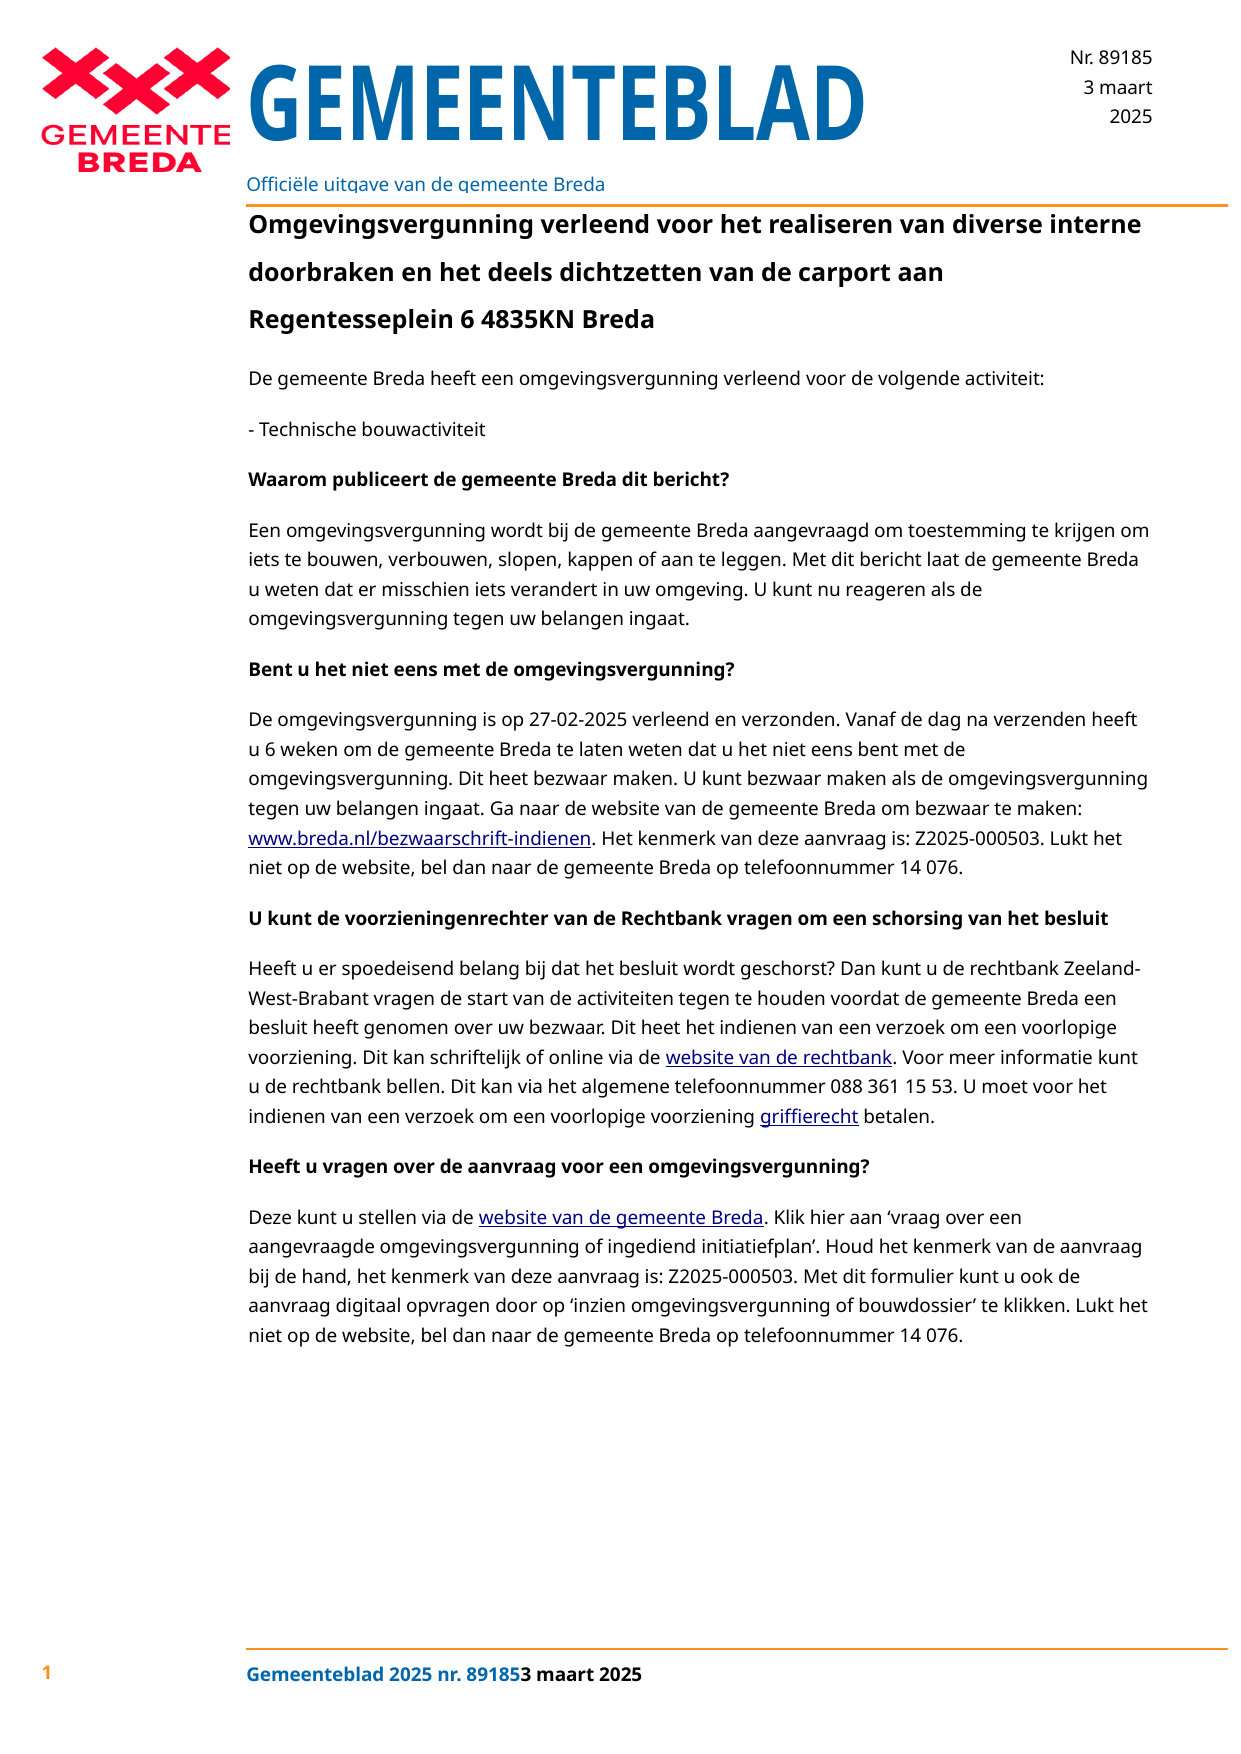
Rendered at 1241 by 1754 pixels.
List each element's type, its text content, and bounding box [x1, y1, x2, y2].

text Heeft u vragen over de aanvraag voor een omgevingsvergunning? [248, 1153, 1152, 1179]
text Omgevingsvergunning verleend voor het realiseren van diverse interne doorbraken en het deels dichtzetten van de carport aan Regentesseplein 6 4835KN Breda [248, 207, 1152, 336]
text Waarom publiceert de gemeente Breda dit bericht? [248, 466, 1152, 492]
text Bent u het niet eens met de omgevingsvergunning? [248, 656, 1152, 682]
text Deze kunt u stellen via de website van de gemeente Breda. Klik hier aan ‘vraag over een aangevraagde omgevingsvergunning of ingediend initiatiefplan’. Houd het kenmerk van de aanvraag bij de hand, het kenmerk van deze aanvraag is: Z2025-000503. Met dit formulier kunt u ook de aanvraag digitaal opvragen door op ‘inzien omgevingsvergunning of bouwdossier’ te klikken. Lukt het niet op de website, bel dan naar de gemeente Breda op telefoonnummer 14 076. [248, 1204, 1152, 1348]
text Een omgevingsvergunning wordt bij de gemeente Breda aangevraagd om toestemming te krijgen om iets te bouwen, verbouwen, slopen, kappen of aan te leggen. Met dit bericht laat de gemeente Breda u weten dat er misschien iets verandert in uw omgeving. U kunt nu reageren als de omgevingsvergunning tegen uw belangen ingaat. [248, 517, 1152, 631]
text - Technische bouwactiviteit [248, 416, 1152, 442]
text Heeft u er spoedeisend belang bij dat het besluit wordt geschorst? Dan kunt u de rechtbank Zeeland-West-Brabant vragen de start van de activiteiten tegen te houden voordat de gemeente Breda een besluit heeft genomen over uw bezwaar. Dit heet het indienen van een verzoek om een voorlopige voorziening. Dit kan schriftelijk of online via de website van de rechtbank. Voor meer informatie kunt u de rechtbank bellen. Dit kan via het algemene telefoonnummer 088 361 15 53. U moet voor het indienen van een verzoek om een voorlopige voorziening griffierecht betalen. [248, 955, 1152, 1129]
text De omgevingsvergunning is op 27-02-2025 verleend en verzonden. Vanaf de dag na verzenden heeft u 6 weken om de gemeente Breda te laten weten dat u het niet eens bent met de omgevingsvergunning. Dit heet bezwaar maken. U kunt bezwaar maken als de omgevingsvergunning tegen uw belangen ingaat. Ga naar de website van de gemeente Breda om bezwaar te maken: www.breda.nl/bezwaarschrift-indienen. Het kenmerk van deze aanvraag is: Z2025-000503. Lukt het niet op de website, bel dan naar de gemeente Breda op telefoonnummer 14 076. [248, 706, 1152, 880]
picture [41, 47, 231, 172]
text De gemeente Breda heeft een omgevingsvergunning verleend voor de volgende activiteit: [248, 366, 1152, 391]
text U kunt de voorzieningenrechter van de Rechtbank vragen om een schorsing van het besluit [248, 905, 1152, 930]
